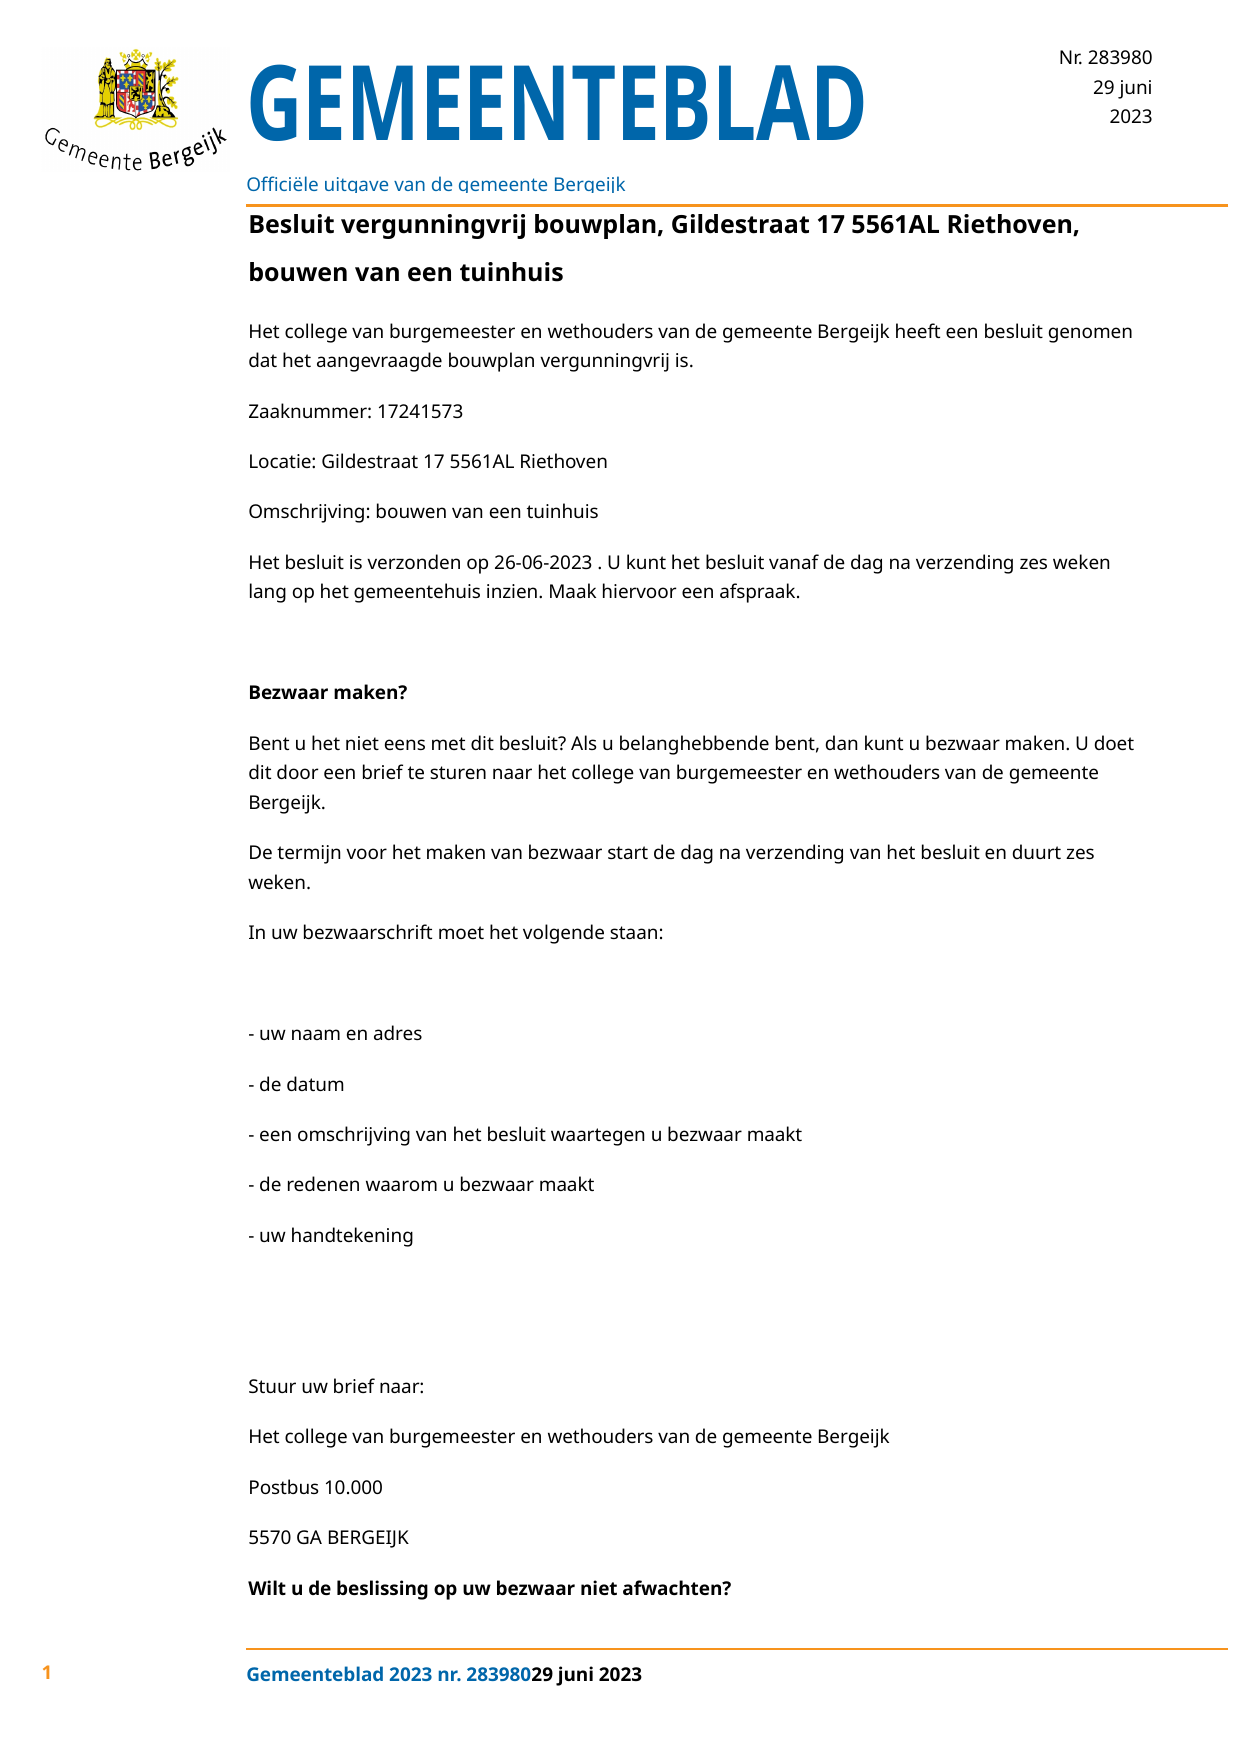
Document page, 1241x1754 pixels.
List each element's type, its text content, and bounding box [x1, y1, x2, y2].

text Het college van burgemeester en wethouders van de gemeente Bergeijk [248, 1424, 1152, 1449]
text De termijn voor het maken van bezwaar start de dag na verzending van het besluit en duurt zes weken. [248, 839, 1152, 895]
text In uw bezwaarschrift moet het volgende staan: [248, 919, 1152, 945]
text Wilt u de beslissing op uw bezwaar niet afwachten? [248, 1575, 1152, 1601]
text Stuur uw brief naar: [248, 1373, 1152, 1399]
text Locatie: Gildestraat 17 5561AL Riethoven [248, 448, 1152, 474]
text Besluit vergunningvrij bouwplan, Gildestraat 17 5561AL Riethoven, bouwen van een tuinhuis [248, 207, 1152, 288]
text - de redenen waarom u bezwaar maakt [248, 1172, 1152, 1197]
text Omschrijving: bouwen van een tuinhuis [248, 499, 1152, 524]
text Bent u het niet eens met dit besluit? Als u belanghebbende bent, dan kunt u bezwaar maken. U doet dit door een brief te sturen naar het college van burgemeester en wethouders van de gemeente Bergeijk. [248, 730, 1152, 815]
text Postbus 10.000 [248, 1474, 1152, 1500]
text Bezwaar maken? [248, 679, 1152, 705]
text 5570 GA BERGEIJK [248, 1524, 1152, 1550]
text - de datum [248, 1071, 1152, 1097]
text Het college van burgemeester en wethouders van de gemeente Bergeijk heeft een besluit genomen dat het aangevraagde bouwplan vergunningvrij is. [248, 318, 1152, 373]
text - uw handtekening [248, 1222, 1152, 1248]
text - uw naam en adres [248, 1020, 1152, 1046]
text Zaaknummer: 17241573 [248, 398, 1152, 424]
text - een omschrijving van het besluit waartegen u bezwaar maakt [248, 1121, 1152, 1147]
text Het besluit is verzonden op 26-06-2023 . U kunt het besluit vanaf de dag na verzending zes weken lang op het gemeentehuis inzien. Maak hiervoor een afspraak. [248, 549, 1152, 604]
picture [41, 47, 231, 172]
